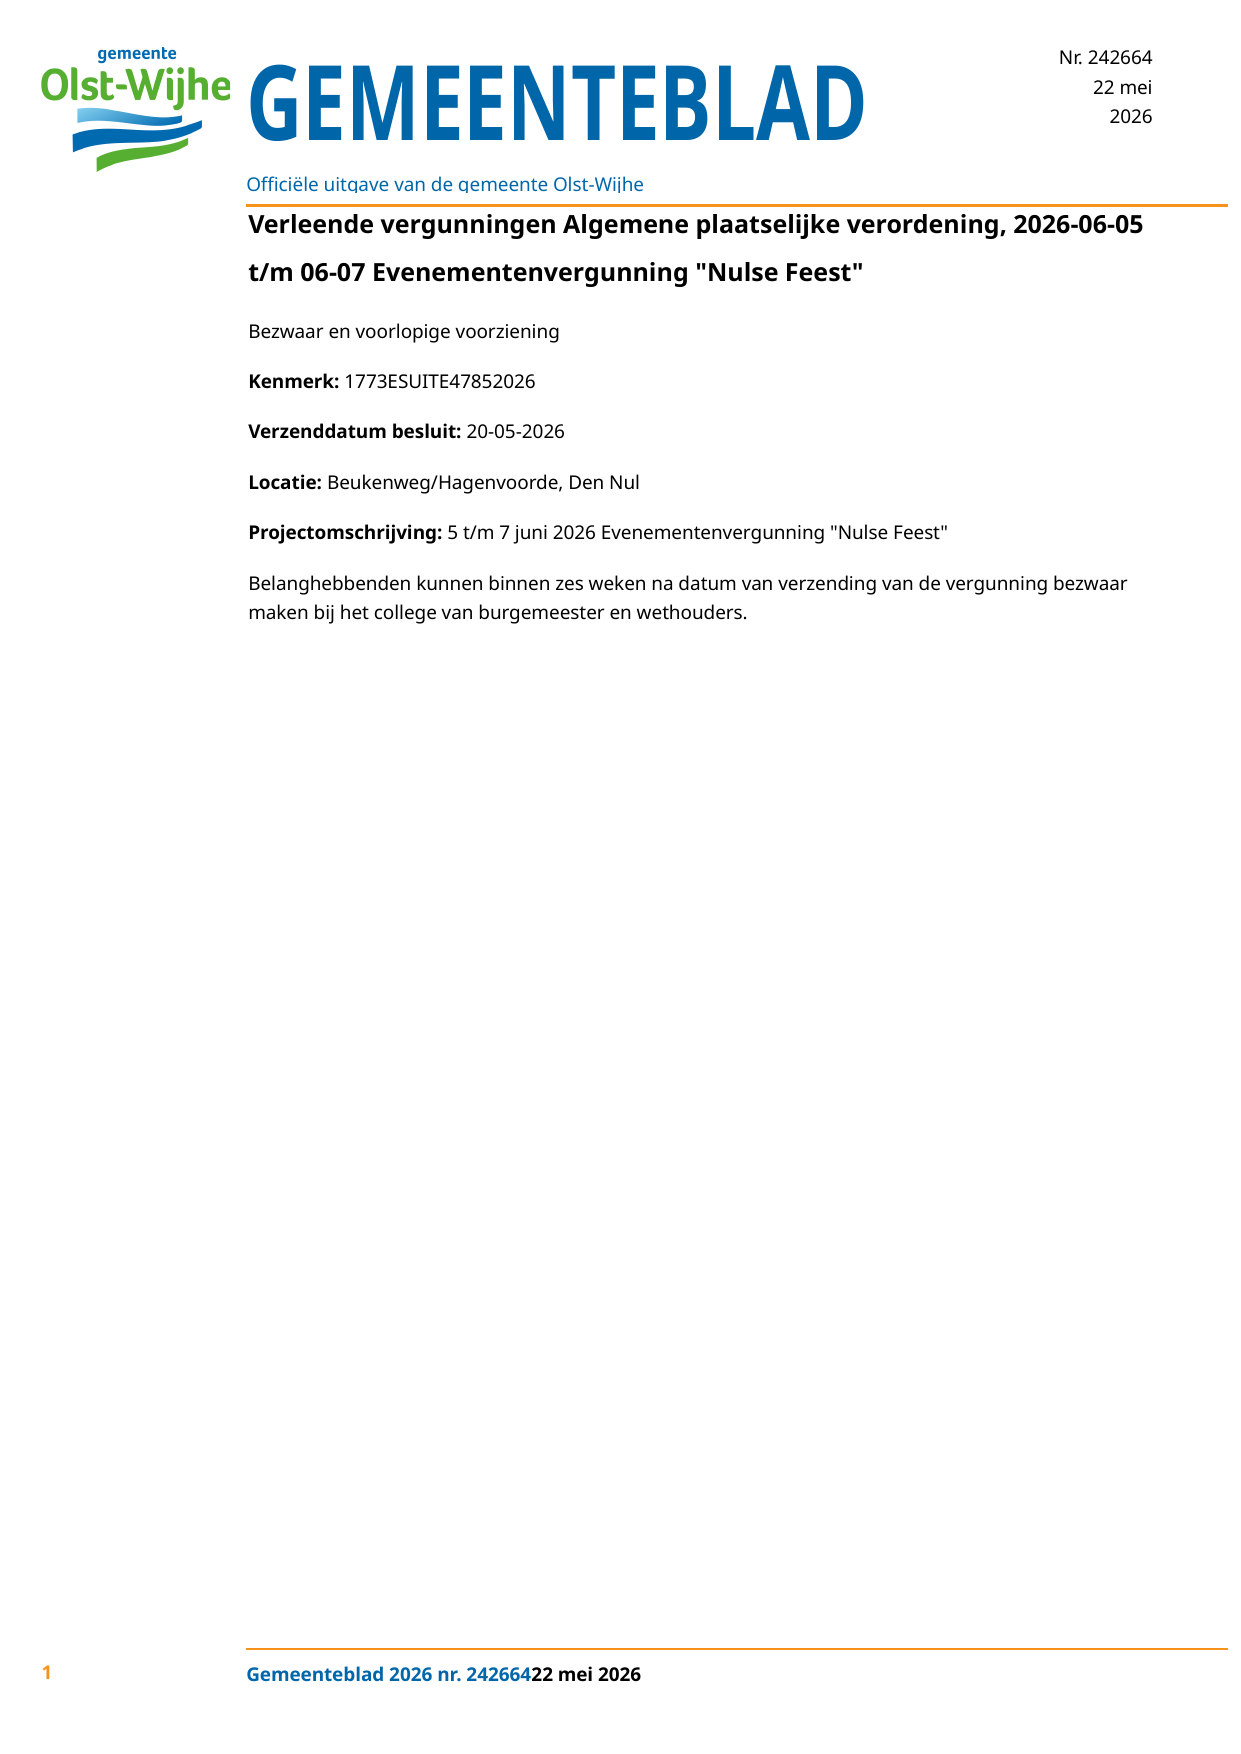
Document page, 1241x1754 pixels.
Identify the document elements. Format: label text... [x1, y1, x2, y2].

text Verleende vergunningen Algemene plaatselijke verordening, 2026-06-05 t/m 06-07 Evenementenvergunning "Nulse Feest" [248, 207, 1152, 288]
text Projectomschrijving: 5 t/m 7 juni 2026 Evenementenvergunning "Nulse Feest" [248, 519, 1152, 545]
text Verzenddatum besluit: 20-05-2026 [248, 419, 1152, 444]
text Bezwaar en voorlopige voorziening [248, 318, 1152, 344]
text Locatie: Beukenweg/Hagenvoorde, Den Nul [248, 469, 1152, 495]
text Kenmerk: 1773ESUITE47852026 [248, 368, 1152, 394]
text Belanghebbenden kunnen binnen zes weken na datum van verzending van de vergunning bezwaar maken bij het college van burgemeester en wethouders. [248, 570, 1152, 625]
picture [41, 47, 231, 172]
